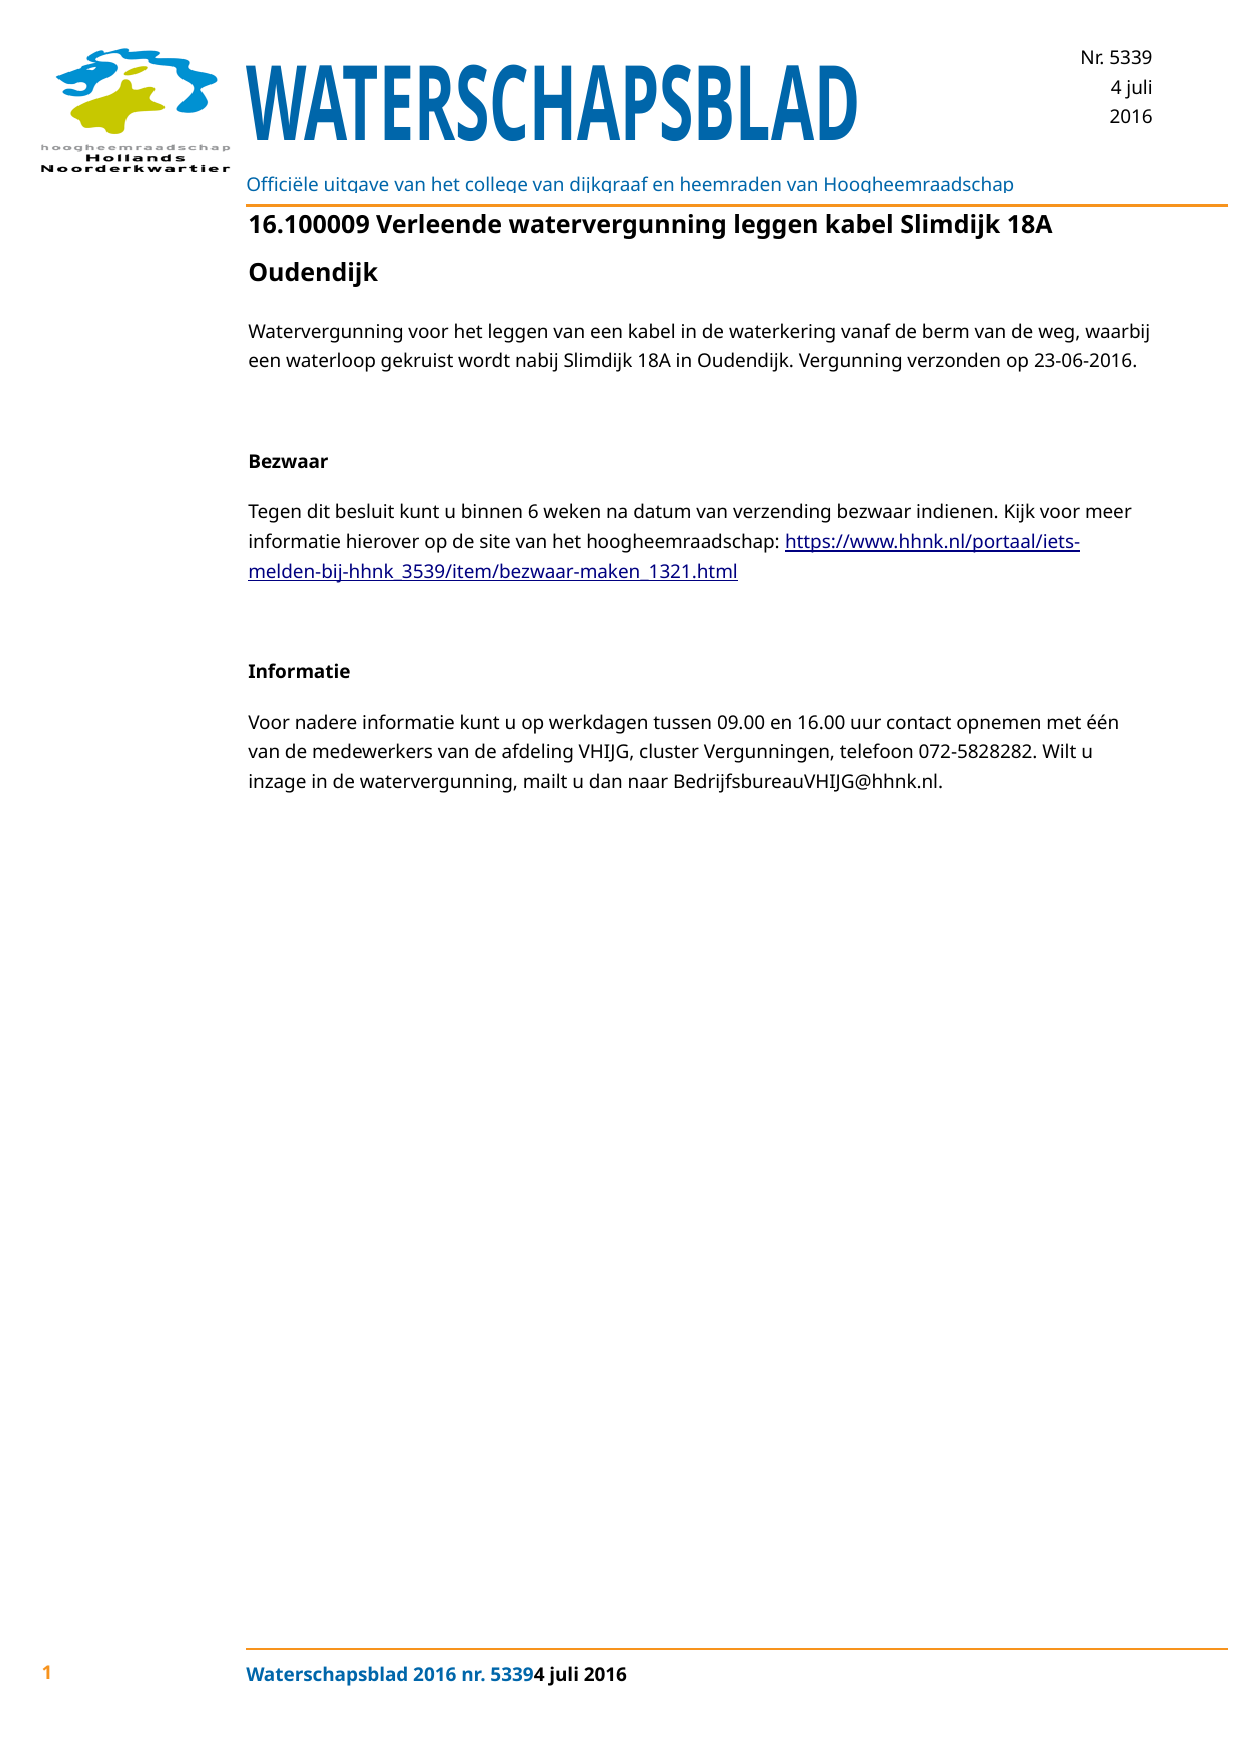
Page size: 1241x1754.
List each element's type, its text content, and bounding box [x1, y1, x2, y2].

text Voor nadere informatie kunt u op werkdagen tussen 09.00 en 16.00 uur contact opnemen met één van de medewerkers van de afdeling VHIJG, cluster Vergunningen, telefoon 072-5828282. Wilt u inzage in de watervergunning, mailt u dan naar BedrijfsbureauVHIJG@hhnk.nl. [248, 709, 1152, 794]
text Tegen dit besluit kunt u binnen 6 weken na datum van verzending bezwaar indienen. Kijk voor meer informatie hierover op de site van het hoogheemraadschap: https://www.hhnk.nl/portaal/iets-melden-bij-hhnk_3539/item/bezwaar-maken_1321.html [248, 499, 1152, 584]
text Bezwaar [248, 448, 1152, 474]
text Informatie [248, 659, 1152, 684]
picture [41, 47, 231, 172]
text Watervergunning voor het leggen van een kabel in de waterkering vanaf de berm van de weg, waarbij een waterloop gekruist wordt nabij Slimdijk 18A in Oudendijk. Vergunning verzonden op 23-06-2016. [248, 318, 1152, 373]
text 16.100009 Verleende watervergunning leggen kabel Slimdijk 18A Oudendijk [248, 207, 1152, 288]
